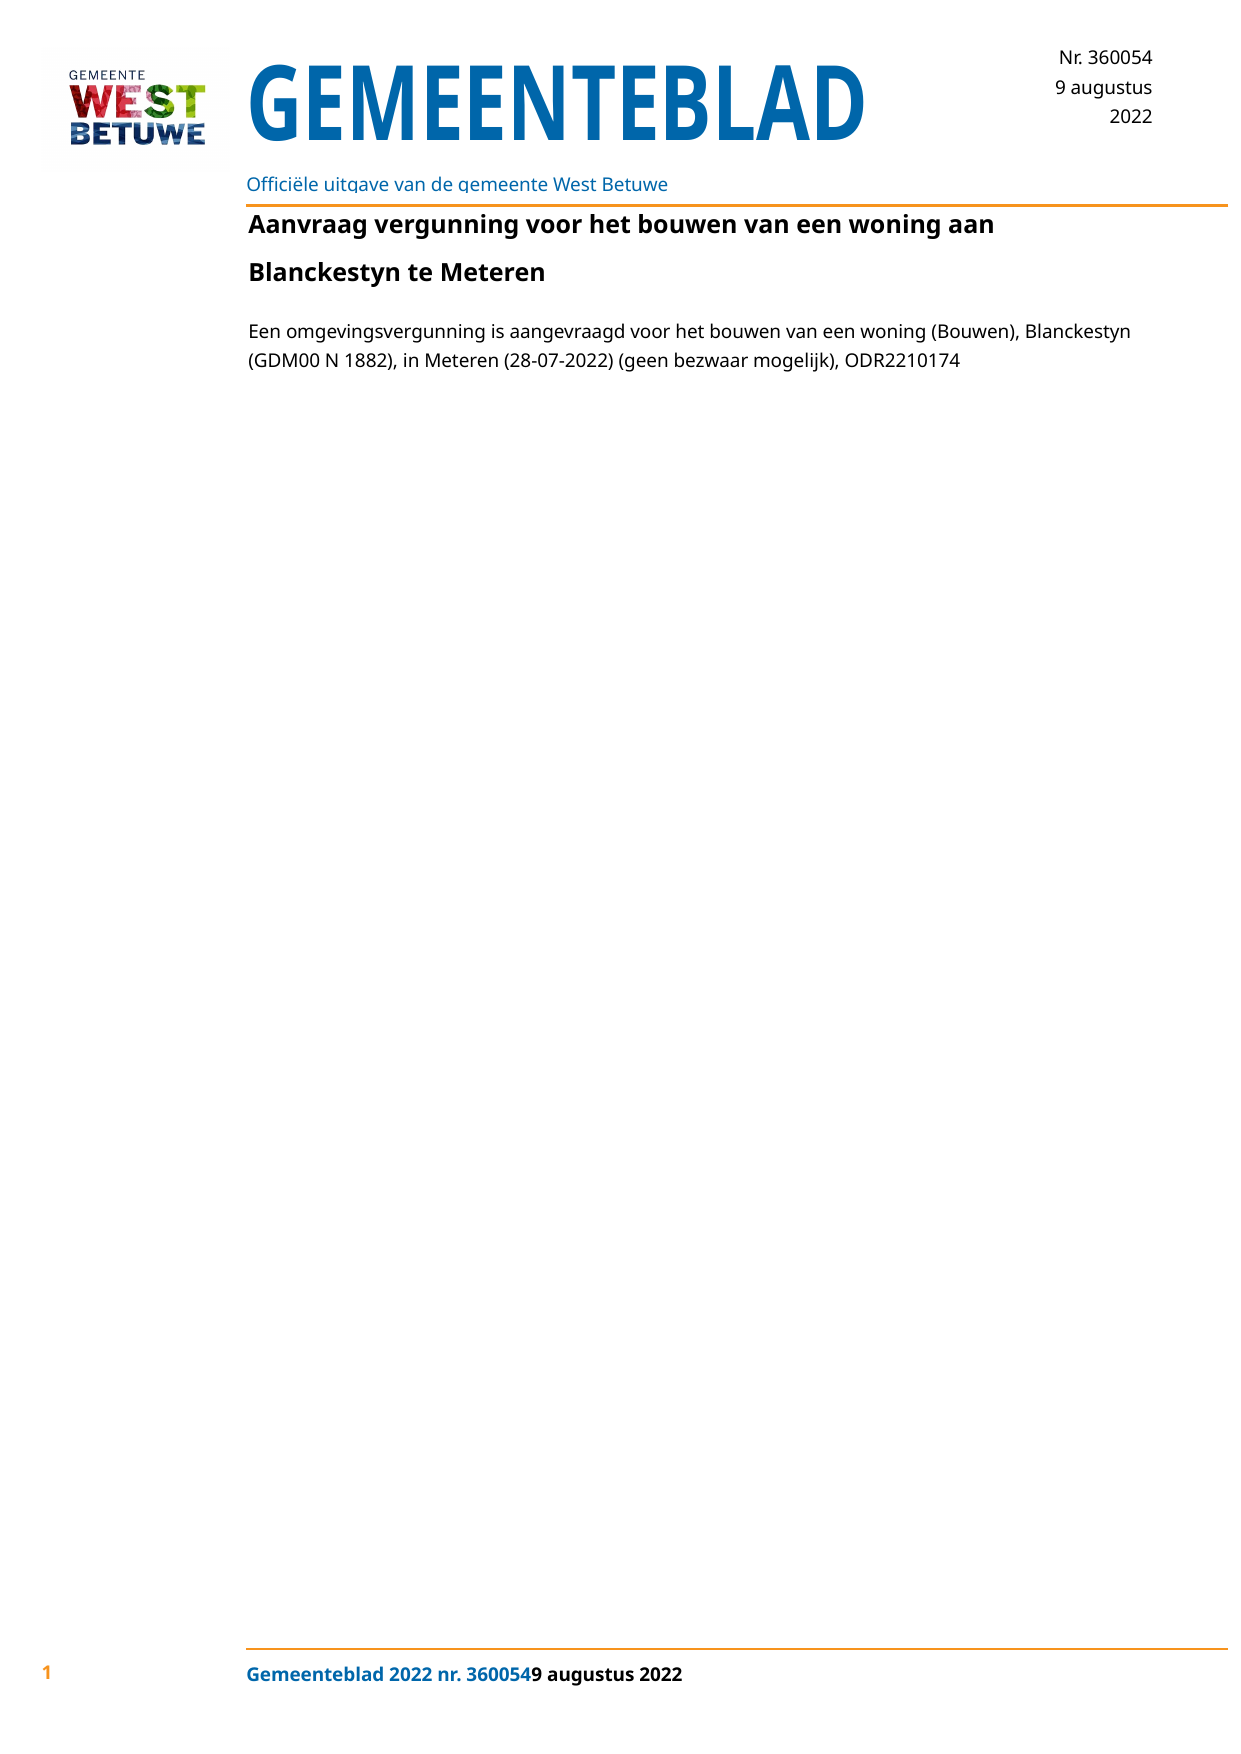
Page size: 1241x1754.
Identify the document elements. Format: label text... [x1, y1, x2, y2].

picture [41, 47, 231, 172]
text Aanvraag vergunning voor het bouwen van een woning aan Blanckestyn te Meteren [248, 207, 1152, 288]
text Een omgevingsvergunning is aangevraagd voor het bouwen van een woning (Bouwen), Blanckestyn (GDM00 N 1882), in Meteren (28-07-2022) (geen bezwaar mogelijk), ODR2210174 [248, 318, 1152, 373]
